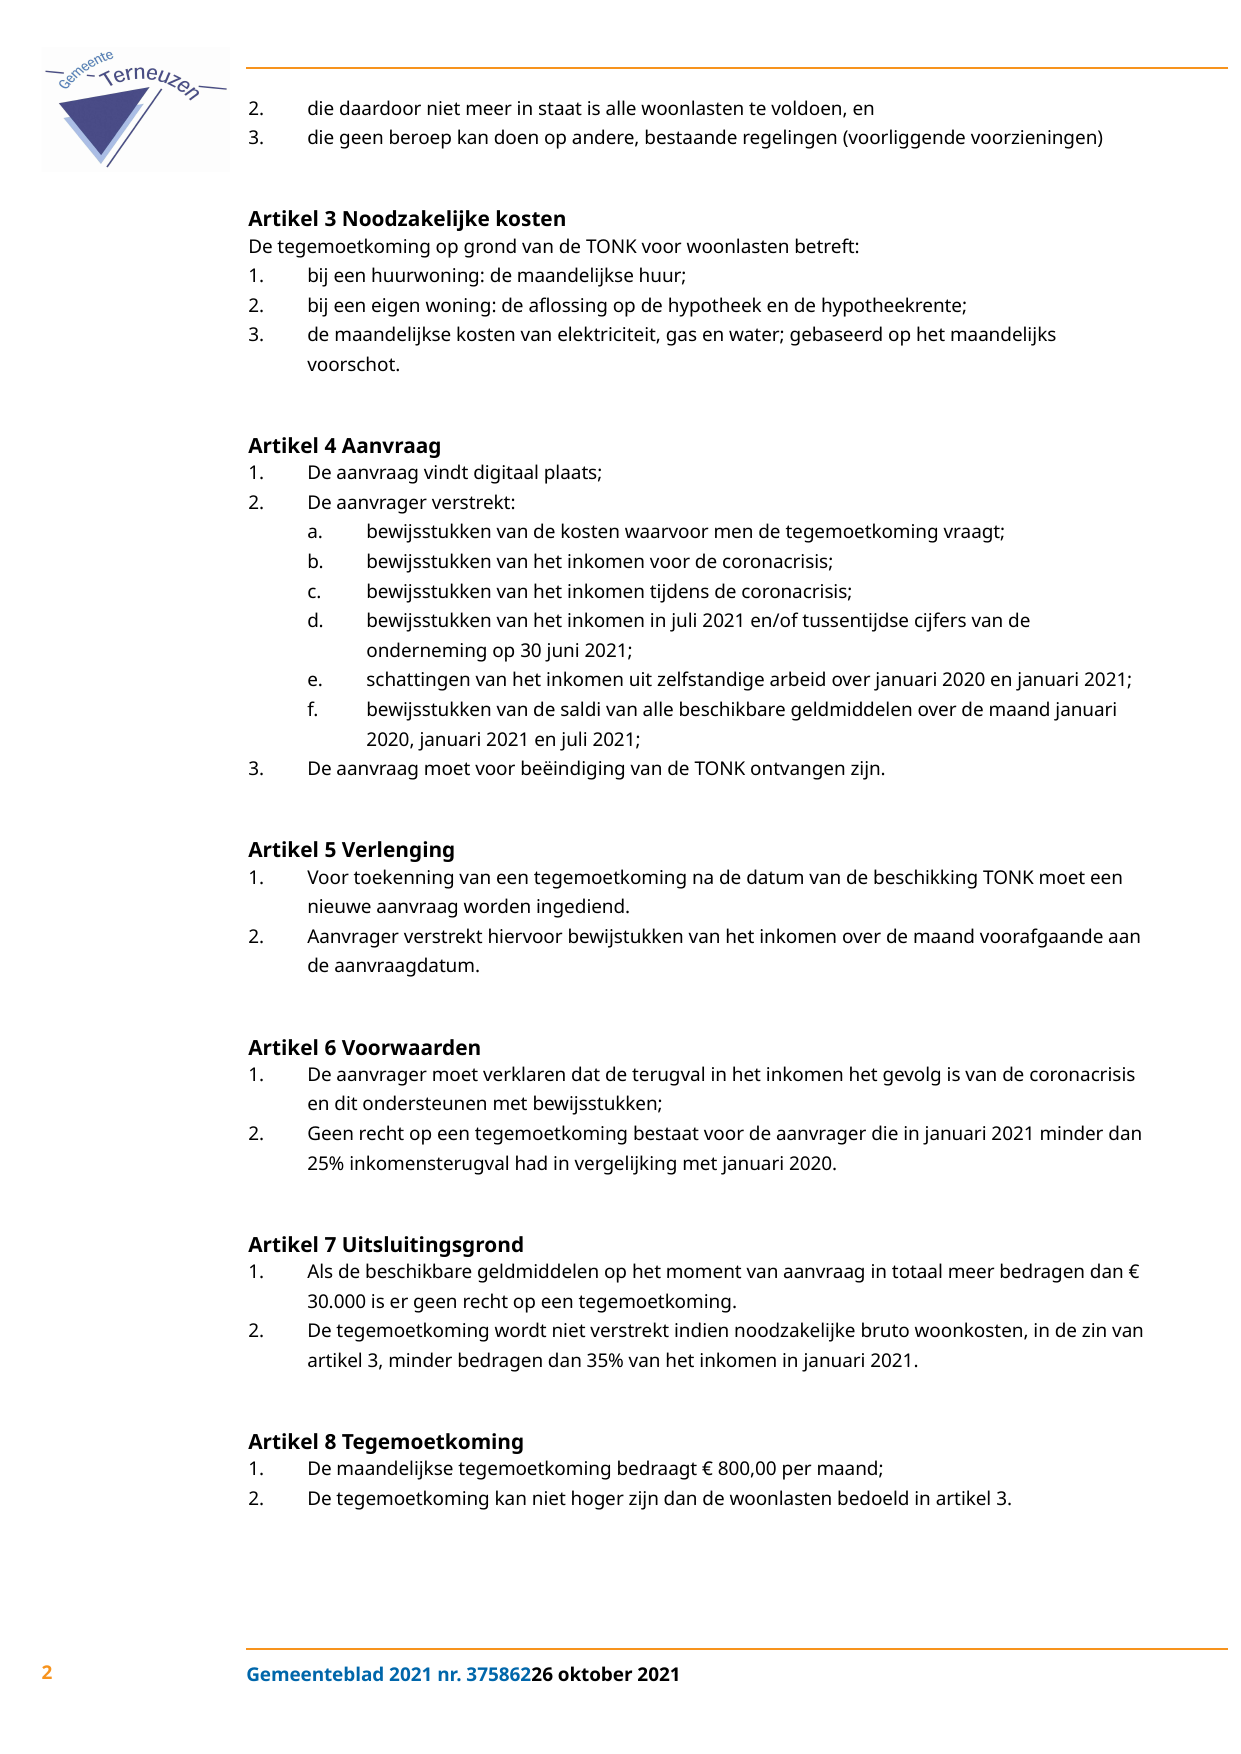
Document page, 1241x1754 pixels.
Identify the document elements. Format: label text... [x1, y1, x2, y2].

list die daardoor niet meer in staat is alle woonlasten te voldoen, en [248, 95, 1152, 121]
list bewijsstukken van de kosten waarvoor men de tegemoetkoming vraagt; [307, 519, 1152, 544]
list De aanvrager moet verklaren dat de terugval in het inkomen het gevolg is van de coronacrisis en dit ondersteunen met bewijsstukken; [248, 1061, 1152, 1116]
text Artikel 3 Noodzakelijke kosten [248, 204, 1152, 233]
list schattingen van het inkomen uit zelfstandige arbeid over januari 2020 en januari 2021; [307, 667, 1152, 692]
text Artikel 6 Voorwaarden [248, 1033, 1152, 1061]
list bewijsstukken van de saldi van alle beschikbare geldmiddelen over de maand januari 2020, januari 2021 en juli 2021; [307, 696, 1152, 752]
list De tegemoetkoming kan niet hoger zijn dan de woonlasten bedoeld in artikel 3. [248, 1485, 1152, 1511]
list bij een huurwoning: de maandelijkse huur; [248, 262, 1152, 288]
text Artikel 4 Aanvraag [248, 431, 1152, 459]
text Artikel 7 Uitsluitingsgrond [248, 1230, 1152, 1258]
list De tegemoetkoming wordt niet verstrekt indien noodzakelijke bruto woonkosten, in de zin van artikel 3, minder bedragen dan 35% van het inkomen in januari 2021. [248, 1317, 1152, 1373]
text Artikel 5 Verlenging [248, 835, 1152, 864]
text De tegemoetkoming op grond van de TONK voor woonlasten betreft: [248, 233, 1152, 258]
list bewijsstukken van het inkomen tijdens de coronacrisis; [307, 578, 1152, 604]
list die geen beroep kan doen op andere, bestaande regelingen (voorliggende voorzieningen) [248, 124, 1152, 150]
list bij een eigen woning: de aflossing op de hypotheek en de hypotheekrente; [248, 292, 1152, 318]
list De aanvraag vindt digitaal plaats; [248, 459, 1152, 485]
list Als de beschikbare geldmiddelen op het moment van aanvraag in totaal meer bedragen dan € 30.000 is er geen recht op een tegemoetkoming. [248, 1258, 1152, 1313]
list Geen recht op een tegemoetkoming bestaat voor de aanvrager die in januari 2021 minder dan 25% inkomensterugval had in vergelijking met januari 2020. [248, 1120, 1152, 1176]
text Artikel 8 Tegemoetkoming [248, 1427, 1152, 1455]
picture [41, 47, 231, 172]
list Voor toekenning van een tegemoetkoming na de datum van de beschikking TONK moet een nieuwe aanvraag worden ingediend. [248, 864, 1152, 919]
list De aanvraag moet voor beëindiging van de TONK ontvangen zijn. [248, 755, 1152, 781]
list Aanvrager verstrekt hiervoor bewijstukken van het inkomen over de maand voorafgaande aan de aanvraagdatum. [248, 923, 1152, 978]
list de maandelijkse kosten van elektriciteit, gas en water; gebaseerd op het maandelijks voorschot. [248, 322, 1152, 377]
list bewijsstukken van het inkomen in juli 2021 en/of tussentijdse cijfers van de onderneming op 30 juni 2021; [307, 607, 1152, 663]
list De aanvrager verstrekt: [248, 489, 1152, 515]
list De maandelijkse tegemoetkoming bedraagt € 800,00 per maand; [248, 1455, 1152, 1481]
list bewijsstukken van het inkomen voor de coronacrisis; [307, 548, 1152, 574]
